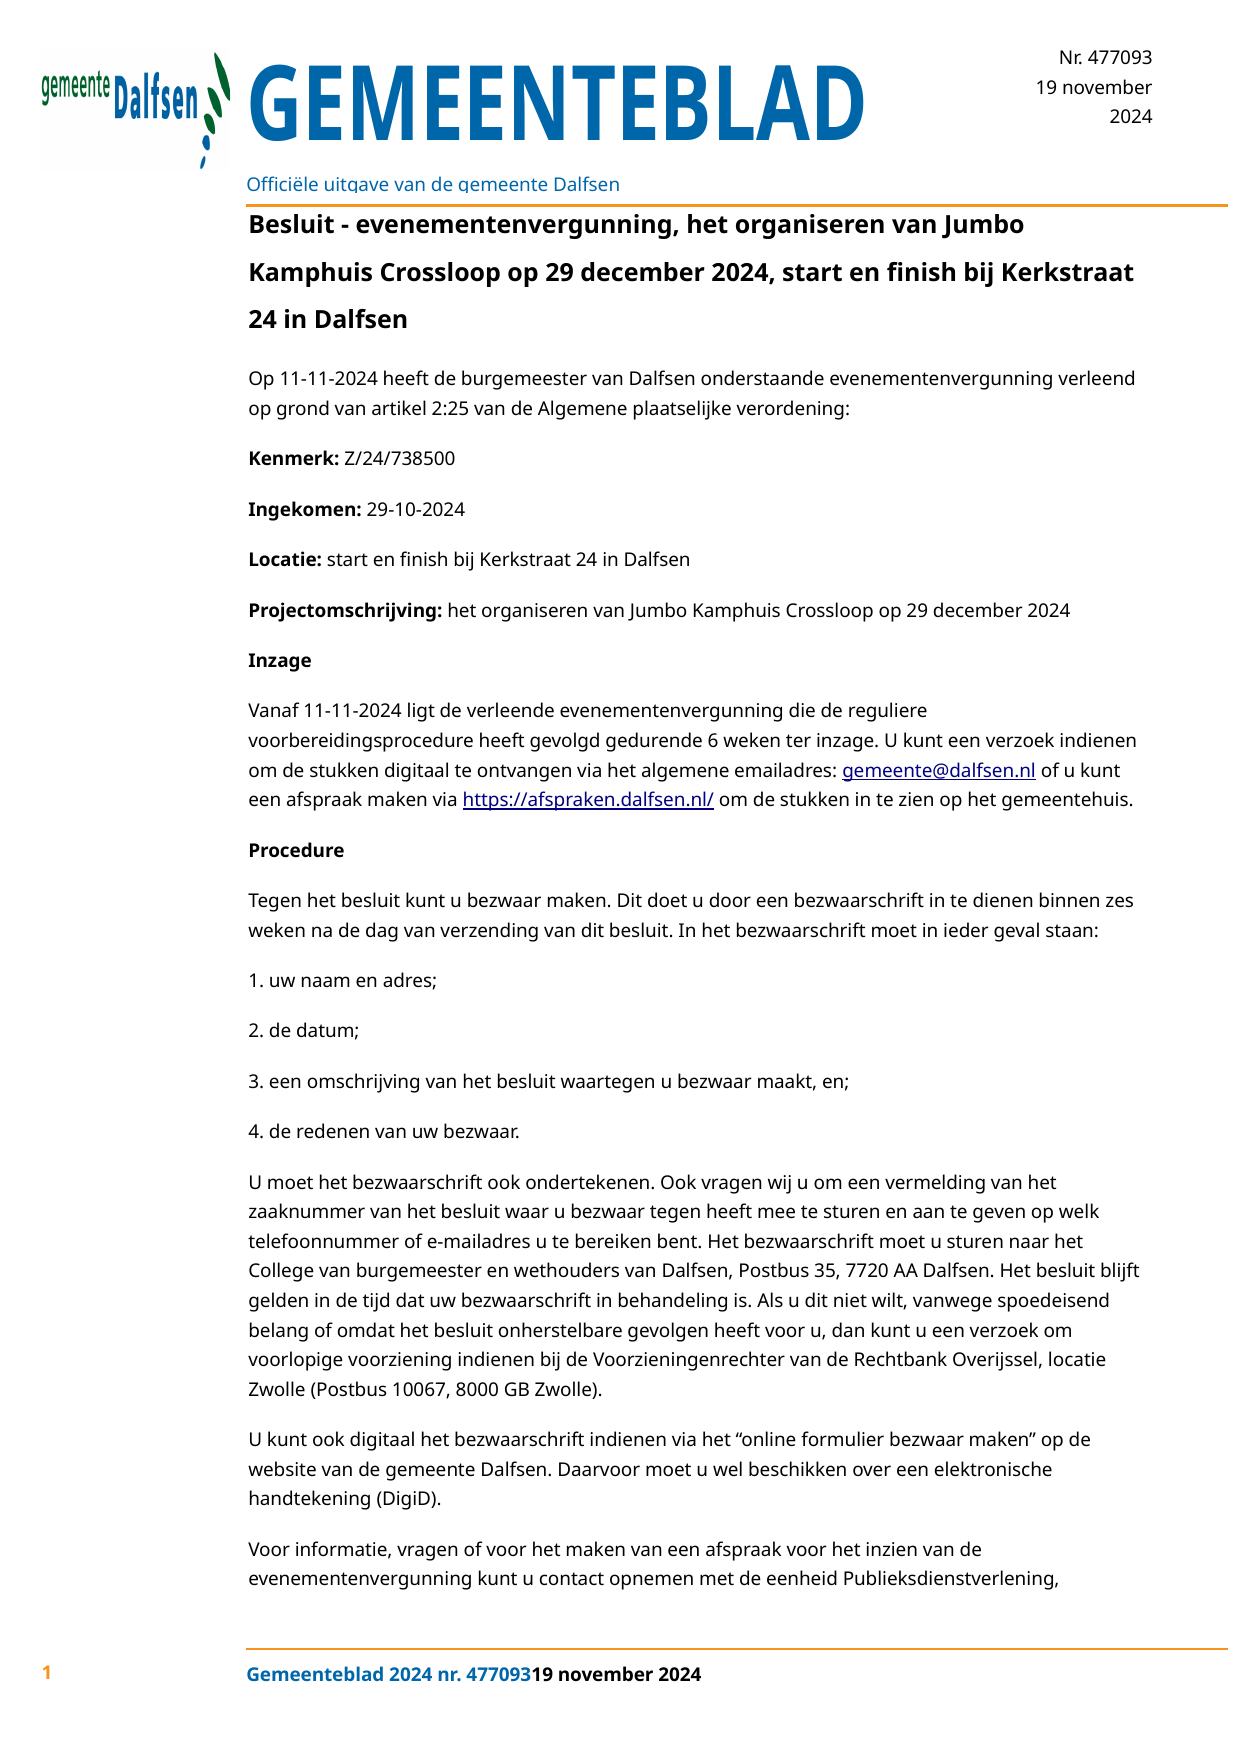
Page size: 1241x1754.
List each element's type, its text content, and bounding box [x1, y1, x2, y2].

text Kenmerk: Z/24/738500 [248, 446, 1152, 471]
text 4. de redenen van uw bezwaar. [248, 1118, 1152, 1144]
text Procedure [248, 837, 1152, 862]
picture [41, 47, 231, 172]
text Vanaf 11-11-2024 ligt de verleende evenementenvergunning die de reguliere voorbereidingsprocedure heeft gevolgd gedurende 6 weken ter inzage. U kunt een verzoek indienen om de stukken digitaal te ontvangen via het algemene emailadres: gemeente@dalfsen.nl of u kunt een afspraak maken via https://afspraken.dalfsen.nl/ om de stukken in te zien op het gemeentehuis. [248, 698, 1152, 812]
text Voor informatie, vragen of voor het maken van een afspraak voor het inzien van de evenementenvergunning kunt u contact opnemen met de eenheid Publieksdienstverlening, [248, 1536, 1152, 1591]
text Besluit - evenementenvergunning, het organiseren van Jumbo Kamphuis Crossloop op 29 december 2024, start en finish bij Kerkstraat 24 in Dalfsen [248, 207, 1152, 336]
text U kunt ook digitaal het bezwaarschrift indienen via het “online formulier bezwaar maken” op de website van de gemeente Dalfsen. Daarvoor moet u wel beschikken over een elektronische handtekening (DigiD). [248, 1426, 1152, 1511]
text Projectomschrijving: het organiseren van Jumbo Kamphuis Crossloop op 29 december 2024 [248, 597, 1152, 622]
text Locatie: start en finish bij Kerkstraat 24 in Dalfsen [248, 546, 1152, 572]
text Ingekomen: 29-10-2024 [248, 496, 1152, 522]
text Tegen het besluit kunt u bezwaar maken. Dit doet u door een bezwaarschrift in te dienen binnen zes weken na de dag van verzending van dit besluit. In het bezwaarschrift moet in ieder geval staan: [248, 887, 1152, 942]
text 3. een omschrijving van het besluit waartegen u bezwaar maakt, en; [248, 1068, 1152, 1094]
text 1. uw naam en adres; [248, 967, 1152, 993]
text 2. de datum; [248, 1018, 1152, 1043]
text U moet het bezwaarschrift ook ondertekenen. Ook vragen wij u om een vermelding van het zaaknummer van het besluit waar u bezwaar tegen heeft mee te sturen en aan te geven op welk telefoonnummer of e-mailadres u te bereiken bent. Het bezwaarschrift moet u sturen naar het College van burgemeester en wethouders van Dalfsen, Postbus 35, 7720 AA Dalfsen. Het besluit blijft gelden in de tijd dat uw bezwaarschrift in behandeling is. Als u dit niet wilt, vanwege spoedeisend belang of omdat het besluit onherstelbare gevolgen heeft voor u, dan kunt u een verzoek om voorlopige voorziening indienen bij de Voorzieningenrechter van de Rechtbank Overijssel, locatie Zwolle (Postbus 10067, 8000 GB Zwolle). [248, 1169, 1152, 1402]
text Op 11-11-2024 heeft de burgemeester van Dalfsen onderstaande evenementenvergunning verleend op grond van artikel 2:25 van de Algemene plaatselijke verordening: [248, 366, 1152, 421]
text Inzage [248, 647, 1152, 673]
